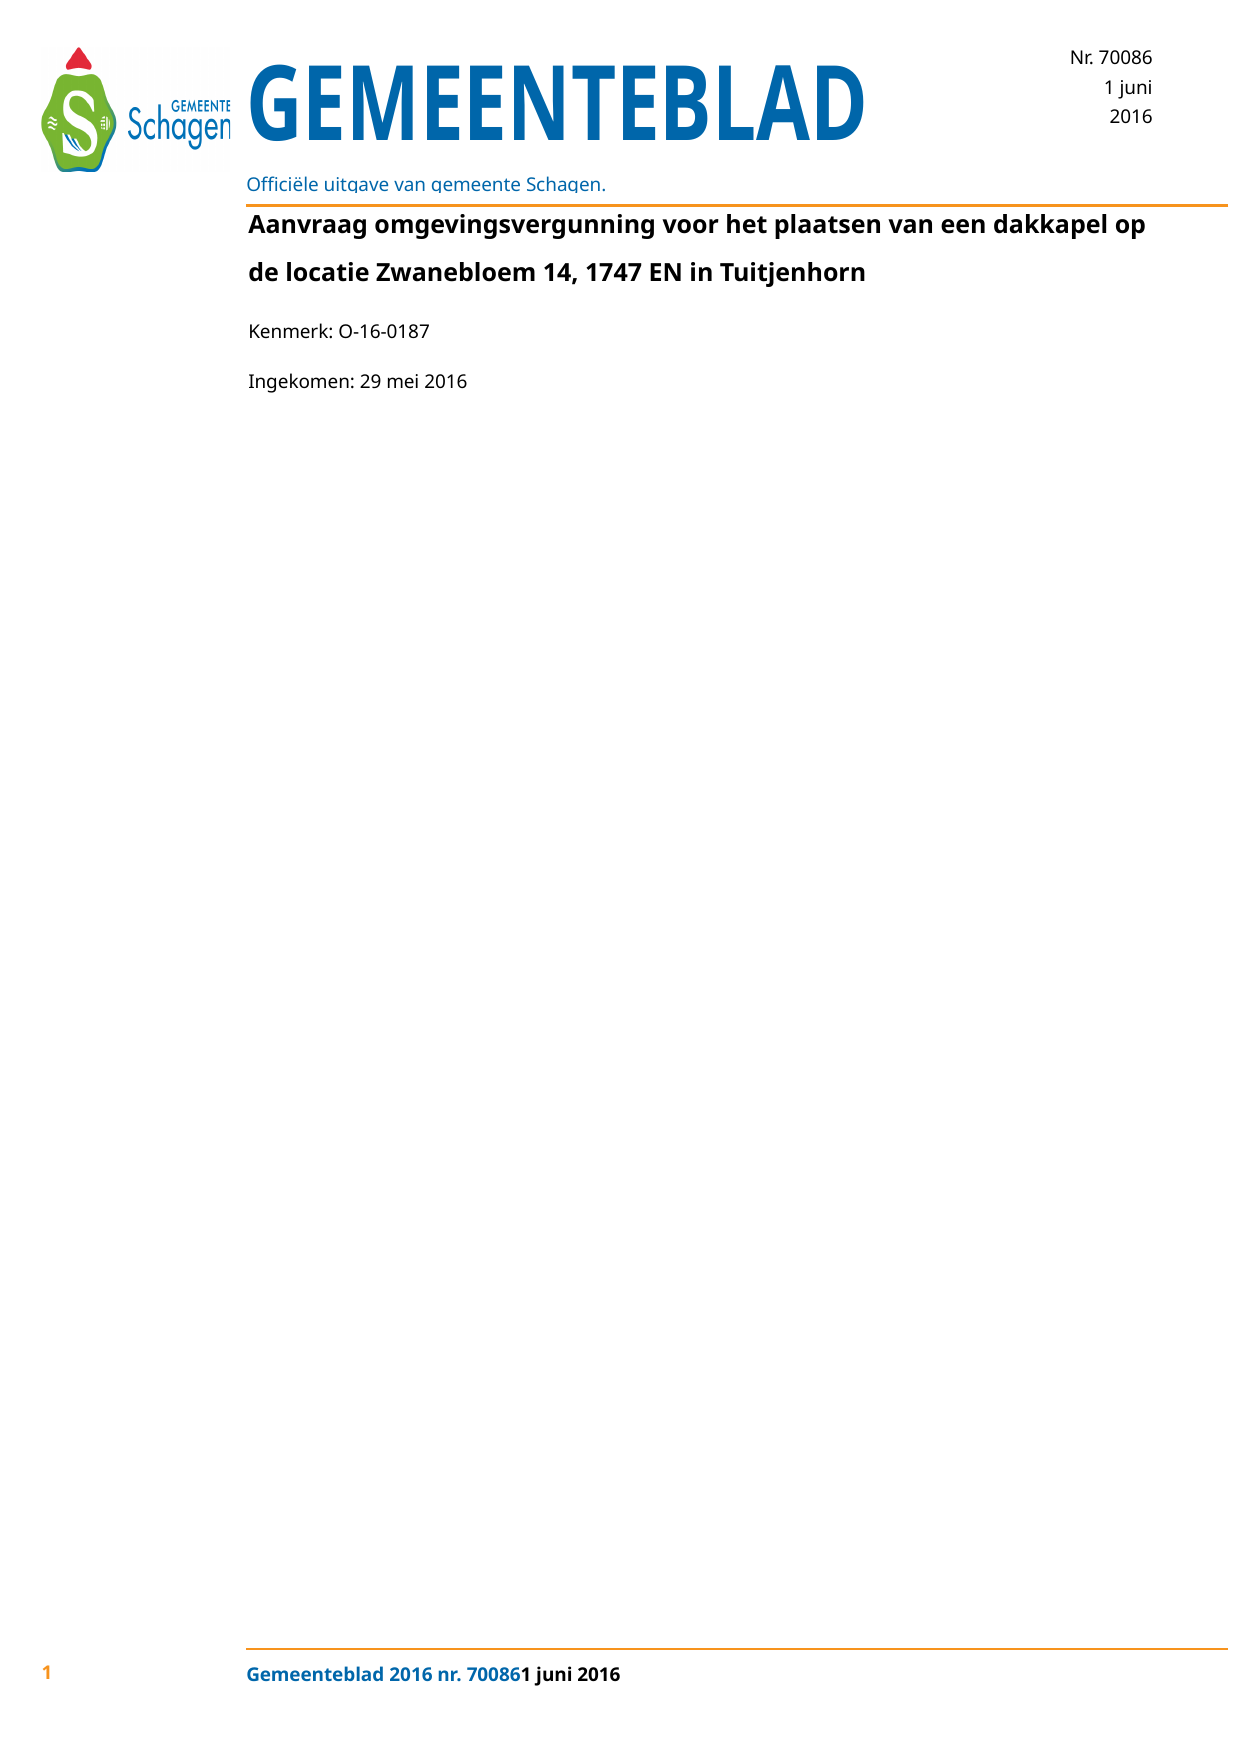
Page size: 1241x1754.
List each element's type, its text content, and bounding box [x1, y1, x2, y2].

text Kenmerk: O-16-0187 [248, 318, 1152, 344]
picture [41, 47, 231, 172]
text Aanvraag omgevingsvergunning voor het plaatsen van een dakkapel op de locatie Zwanebloem 14, 1747 EN in Tuitjenhorn [248, 207, 1152, 288]
text Ingekomen: 29 mei 2016 [248, 368, 1152, 394]
